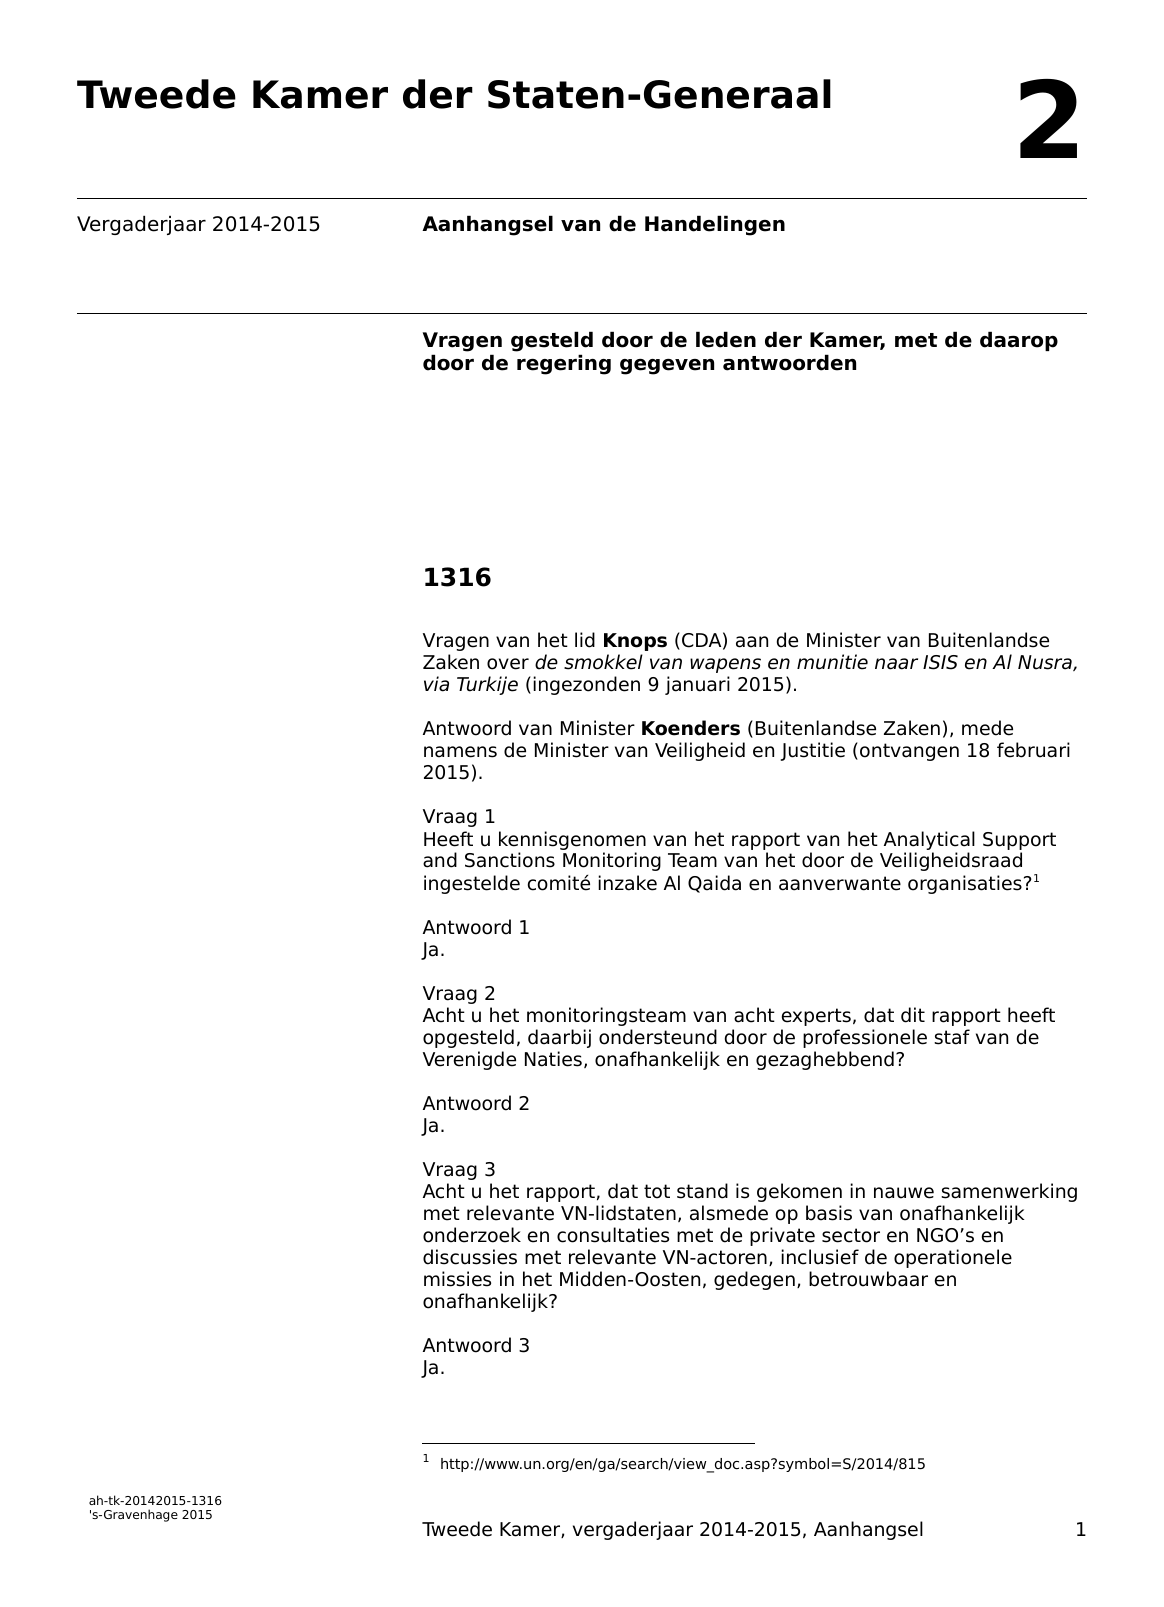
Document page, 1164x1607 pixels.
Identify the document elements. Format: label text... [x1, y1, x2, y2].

text Antwoord 1 [422, 917, 1087, 938]
text Ja. [422, 938, 1087, 961]
text Vraag 3 [422, 1159, 1087, 1181]
text Ja. [422, 1357, 1087, 1379]
table_cell Vragen gesteld door de leden der Kamer, met de daarop door de regering gegeven antwoorden [422, 314, 1087, 375]
table_cell Vergaderjaar 2014-2015 [77, 199, 422, 313]
text ah-tk-20142015-1316 [88, 1494, 323, 1508]
text Acht u het rapport, dat tot stand is gekomen in nauwe samenwerking met relevante VN-lidstaten, alsmede op basis van onafhankelijk onderzoek en consultaties met de private sector en NGO’s en discussies met relevante VN-actoren, inclusief de operationele missies in het Midden-Oosten, gedegen, betrouwbaar en onafhankelijk? [422, 1181, 1087, 1313]
text Ja. [422, 1115, 1087, 1137]
text Heeft u kennisgenomen van het rapport van het Analytical Support and Sanctions Monitoring Team van het door de Veiligheidsraad ingestelde comité inzake Al Qaida en aanverwante organisaties? [422, 828, 1087, 894]
text Antwoord 3 [422, 1335, 1087, 1357]
text http://www.un.org/en/ga/search/view_doc.asp?symbol=S/2014/815 [422, 1452, 1087, 1474]
table_cell Aanhangsel van de Handelingen [422, 199, 1087, 313]
text Antwoord van Minister Koenders (Buitenlandse Zaken), mede namens de Minister van Veiligheid en Justitie (ontvangen 18 februari 2015). [422, 718, 1087, 784]
text Vragen van het lid Knops (CDA) aan de Minister van Buitenlandse Zaken over de smokkel van wapens en munitie naar ISIS en Al Nusra, via Turkije (ingezonden 9 januari 2015). [422, 630, 1087, 696]
text 1316 [422, 563, 1087, 592]
text 's-Gravenhage 2015 [88, 1508, 323, 1522]
text Vraag 1 [422, 806, 1087, 828]
table_header 2 [886, 59, 1087, 198]
text Acht u het monitoringsteam van acht experts, dat dit rapport heeft opgesteld, daarbij ondersteund door de professionele staf van de Verenigde Naties, onafhankelijk en gezaghebbend? [422, 1005, 1087, 1071]
text Vraag 2 [422, 983, 1087, 1005]
table_header Tweede Kamer der Staten-Generaal [77, 59, 886, 198]
text Antwoord 2 [422, 1093, 1087, 1115]
table_cell [77, 314, 422, 375]
